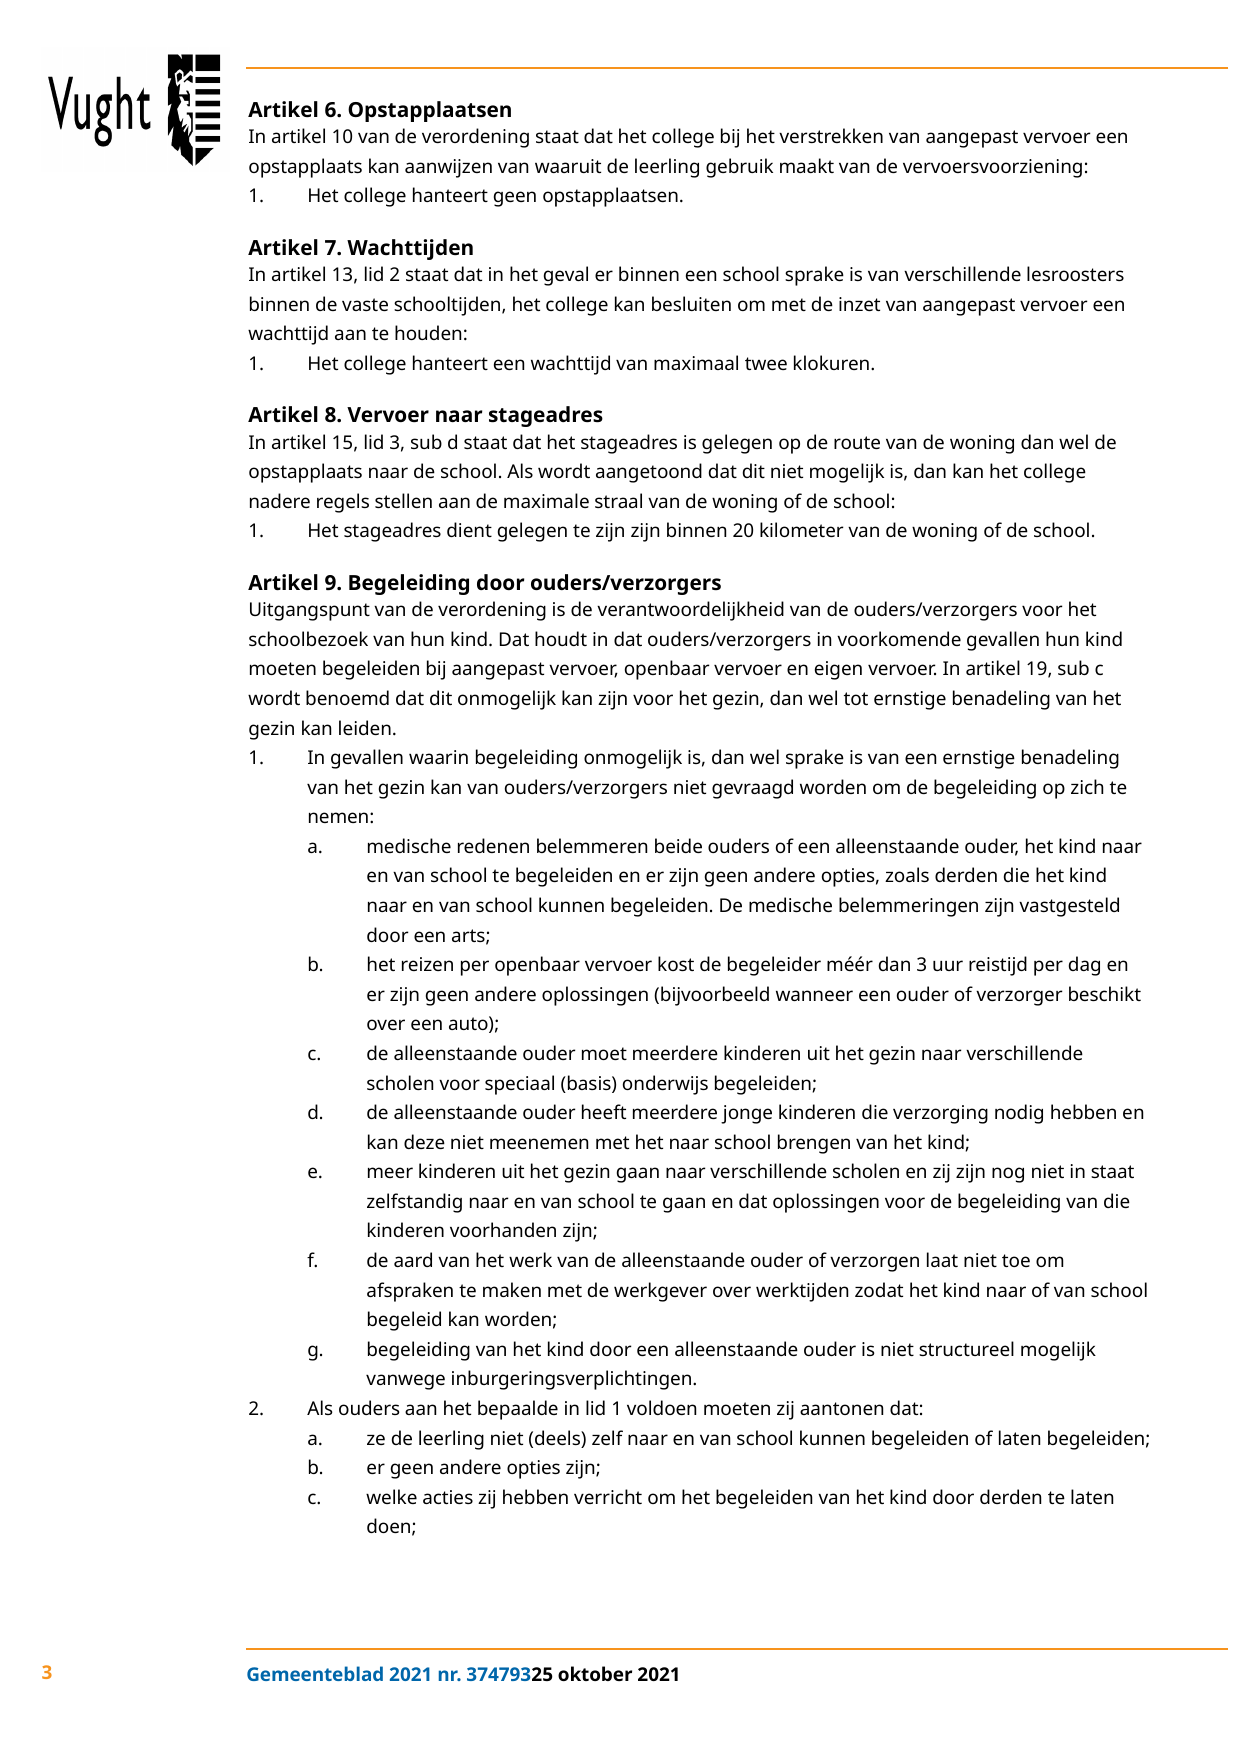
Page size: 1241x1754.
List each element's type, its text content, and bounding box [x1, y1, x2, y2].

list Het college hanteert geen opstapplaatsen. [248, 182, 1152, 208]
list In gevallen waarin begeleiding onmogelijk is, dan wel sprake is van een ernstige benadeling van het gezin kan van ouders/verzorgers niet gevraagd worden om de begeleiding op zich te nemen: [248, 744, 1152, 829]
list welke acties zij hebben verricht om het begeleiden van het kind door derden te laten doen; [307, 1484, 1152, 1539]
list er geen andere opties zijn; [307, 1454, 1152, 1480]
list Als ouders aan het bepaalde in lid 1 voldoen moeten zij aantonen dat: [248, 1395, 1152, 1421]
text In artikel 13, lid 2 staat dat in het geval er binnen een school sprake is van verschillende lesroosters binnen de vaste schooltijden, het college kan besluiten om met de inzet van aangepast vervoer een wachttijd aan te houden: [248, 261, 1152, 346]
text Artikel 8. Vervoer naar stageadres [248, 400, 1152, 429]
picture [41, 47, 231, 172]
list de alleenstaande ouder heeft meerdere jonge kinderen die verzorging nodig hebben en kan deze niet meenemen met het naar school brengen van het kind; [307, 1099, 1152, 1155]
list medische redenen belemmeren beide ouders of een alleenstaande ouder, het kind naar en van school te begeleiden en er zijn geen andere opties, zoals derden die het kind naar en van school kunnen begeleiden. De medische belemmeringen zijn vastgesteld door een arts; [307, 833, 1152, 948]
list de aard van het werk van de alleenstaande ouder of verzorgen laat niet toe om afspraken te maken met de werkgever over werktijden zodat het kind naar of van school begeleid kan worden; [307, 1247, 1152, 1332]
list Het stageadres dient gelegen te zijn zijn binnen 20 kilometer van de woning of de school. [248, 518, 1152, 543]
text Artikel 9. Begeleiding door ouders/verzorgers [248, 568, 1152, 596]
text Artikel 6. Opstapplaatsen [248, 95, 1152, 123]
text In artikel 15, lid 3, sub d staat dat het stageadres is gelegen op de route van de woning dan wel de opstapplaats naar de school. Als wordt aangetoond dat dit niet mogelijk is, dan kan het college nadere regels stellen aan de maximale straal van de woning of de school: [248, 429, 1152, 514]
list het reizen per openbaar vervoer kost de begeleider méér dan 3 uur reistijd per dag en er zijn geen andere oplossingen (bijvoorbeeld wanneer een ouder of verzorger beschikt over een auto); [307, 951, 1152, 1036]
text Uitgangspunt van de verordening is de verantwoordelijkheid van de ouders/verzorgers voor het schoolbezoek van hun kind. Dat houdt in dat ouders/verzorgers in voorkomende gevallen hun kind moeten begeleiden bij aangepast vervoer, openbaar vervoer en eigen vervoer. In artikel 19, sub c wordt benoemd dat dit onmogelijk kan zijn voor het gezin, dan wel tot ernstige benadeling van het gezin kan leiden. [248, 596, 1152, 741]
text In artikel 10 van de verordening staat dat het college bij het verstrekken van aangepast vervoer een opstapplaats kan aanwijzen van waaruit de leerling gebruik maakt van de vervoersvoorziening: [248, 123, 1152, 178]
list Het college hanteert een wachttijd van maximaal twee klokuren. [248, 350, 1152, 376]
list meer kinderen uit het gezin gaan naar verschillende scholen en zij zijn nog niet in staat zelfstandig naar en van school te gaan en dat oplossingen voor de begeleiding van die kinderen voorhanden zijn; [307, 1158, 1152, 1243]
list begeleiding van het kind door een alleenstaande ouder is niet structureel mogelijk vanwege inburgeringsverplichtingen. [307, 1336, 1152, 1391]
list ze de leerling niet (deels) zelf naar en van school kunnen begeleiden of laten begeleiden; [307, 1425, 1152, 1451]
text Artikel 7. Wachttijden [248, 233, 1152, 261]
list de alleenstaande ouder moet meerdere kinderen uit het gezin naar verschillende scholen voor speciaal (basis) onderwijs begeleiden; [307, 1040, 1152, 1096]
